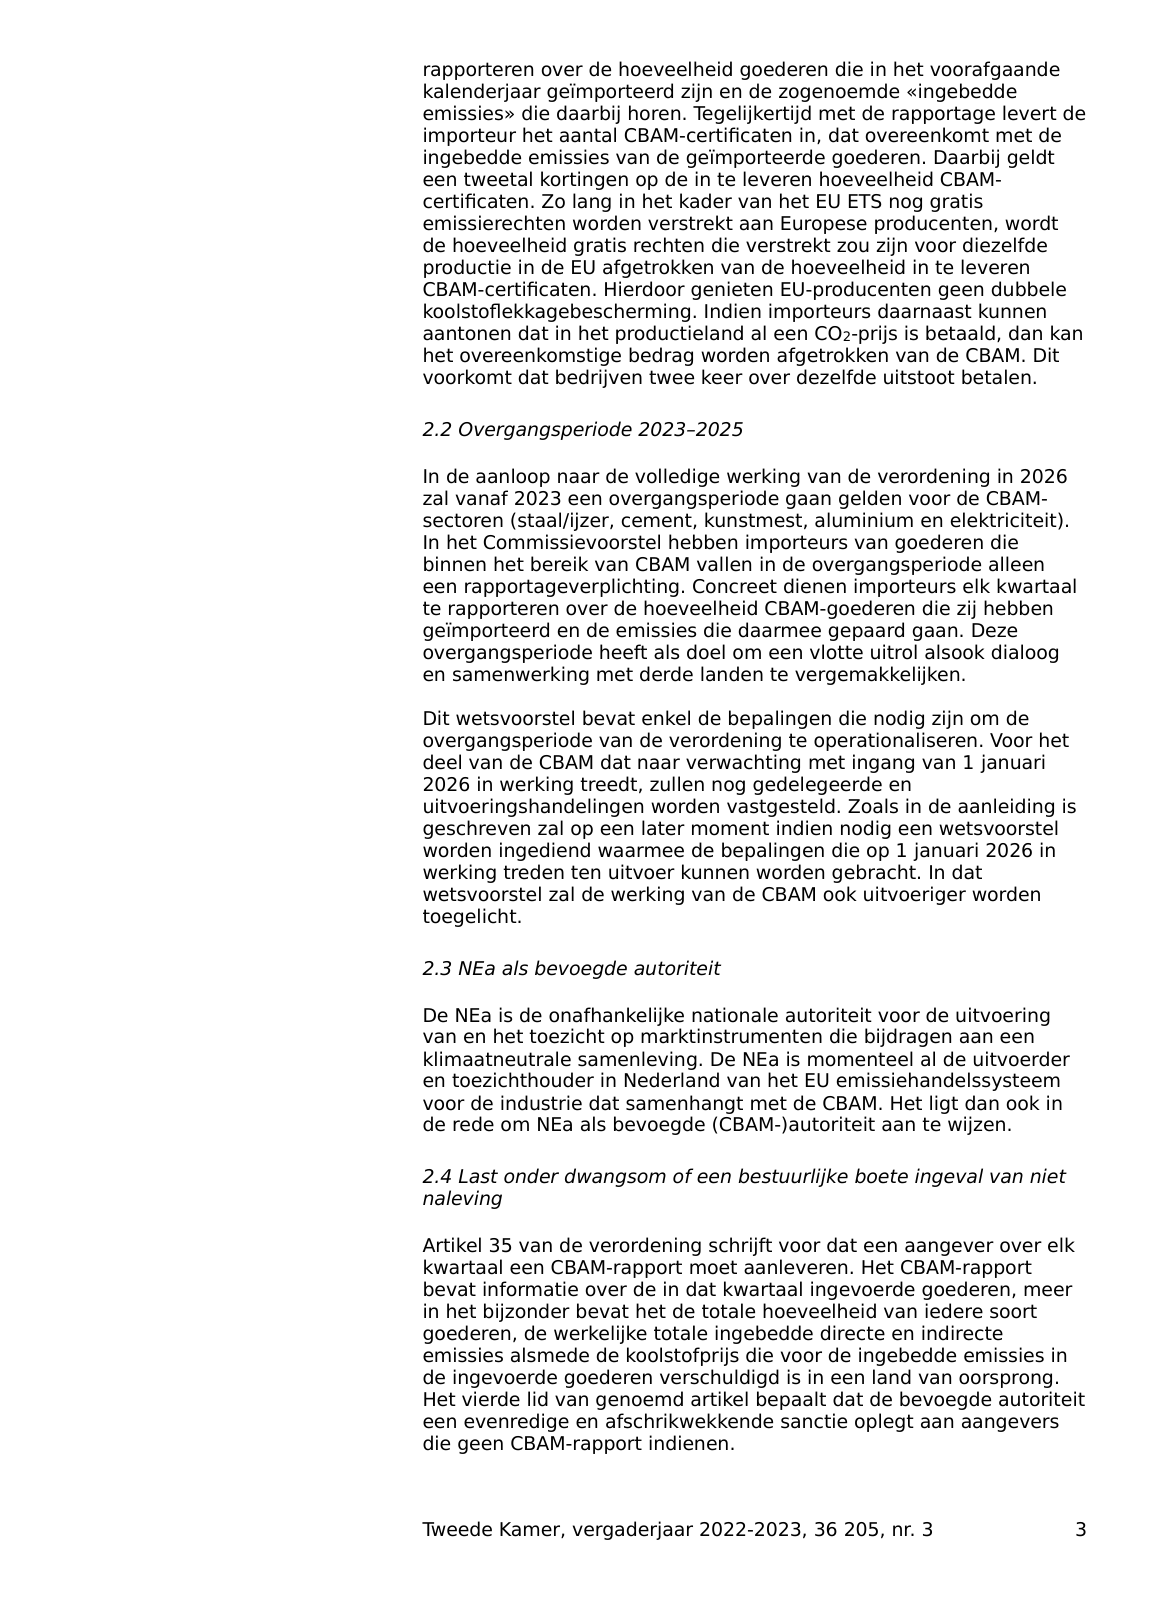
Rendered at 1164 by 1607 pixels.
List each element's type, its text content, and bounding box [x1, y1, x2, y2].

subtitle 2.2 Overgangsperiode 2023–2025 [422, 419, 1087, 441]
text Artikel 35 van de verordening schrijft voor dat een aangever over elk kwartaal een CBAM-rapport moet aanleveren. Het CBAM-rapport bevat informatie over de in dat kwartaal ingevoerde goederen, meer in het bijzonder bevat het de totale hoeveelheid van iedere soort goederen, de werkelijke totale ingebedde directe en indirecte emissies alsmede de koolstofprijs die voor de ingebedde emissies in de ingevoerde goederen verschuldigd is in een land van oorsprong. Het vierde lid van genoemd artikel bepaalt dat de bevoegde autoriteit een evenredige en afschrikwekkende sanctie oplegt aan aangevers die geen CBAM-rapport indienen. [422, 1235, 1087, 1455]
text In de aanloop naar de volledige werking van de verordening in 2026 zal vanaf 2023 een overgangsperiode gaan gelden voor de CBAM-sectoren (staal/ijzer, cement, kunstmest, aluminium en elektriciteit). In het Commissievoorstel hebben importeurs van goederen die binnen het bereik van CBAM vallen in de overgangsperiode alleen een rapportageverplichting. Concreet dienen importeurs elk kwartaal te rapporteren over de hoeveelheid CBAM-goederen die zij hebben geïmporteerd en de emissies die daarmee gepaard gaan. Deze overgangsperiode heeft als doel om een vlotte uitrol alsook dialoog en samenwerking met derde landen te vergemakkelijken. [422, 466, 1087, 686]
text rapporteren over de hoeveelheid goederen die in het voorafgaande kalenderjaar geïmporteerd zijn en de zogenoemde «ingebedde emissies» die daarbij horen. Tegelijkertijd met de rapportage levert de importeur het aantal CBAM-certificaten in, dat overeenkomt met de ingebedde emissies van de geïmporteerde goederen. Daarbij geldt een tweetal kortingen op de in te leveren hoeveelheid CBAM-certificaten. Zo lang in het kader van het EU ETS nog gratis emissierechten worden verstrekt aan Europese producenten, wordt de hoeveelheid gratis rechten die verstrekt zou zijn voor diezelfde productie in de EU afgetrokken van de hoeveelheid in te leveren CBAM-certificaten. Hierdoor genieten EU-producenten geen dubbele koolstoflekkagebescherming. Indien importeurs daarnaast kunnen aantonen dat in het productieland al een CO2-prijs is betaald, dan kan het overeenkomstige bedrag worden afgetrokken van de CBAM. Dit voorkomt dat bedrijven twee keer over dezelfde uitstoot betalen. [422, 59, 1087, 389]
subtitle 2.4 Last onder dwangsom of een bestuurlijke boete ingeval van niet naleving [422, 1166, 1087, 1210]
text De NEa is de onafhankelijke nationale autoriteit voor de uitvoering van en het toezicht op marktinstrumenten die bijdragen aan een klimaatneutrale samenleving. De NEa is momenteel al de uitvoerder en toezichthouder in Nederland van het EU emissiehandelssysteem voor de industrie dat samenhangt met de CBAM. Het ligt dan ook in de rede om NEa als bevoegde (CBAM-)autoriteit aan te wijzen. [422, 1004, 1087, 1136]
subtitle 2.3 NEa als bevoegde autoriteit [422, 957, 1087, 979]
text Dit wetsvoorstel bevat enkel de bepalingen die nodig zijn om de overgangsperiode van de verordening te operationaliseren. Voor het deel van de CBAM dat naar verwachting met ingang van 1 januari 2026 in werking treedt, zullen nog gedelegeerde en uitvoeringshandelingen worden vastgesteld. Zoals in de aanleiding is geschreven zal op een later moment indien nodig een wetsvoorstel worden ingediend waarmee de bepalingen die op 1 januari 2026 in werking treden ten uitvoer kunnen worden gebracht. In dat wetsvoorstel zal de werking van de CBAM ook uitvoeriger worden toegelicht. [422, 708, 1087, 927]
